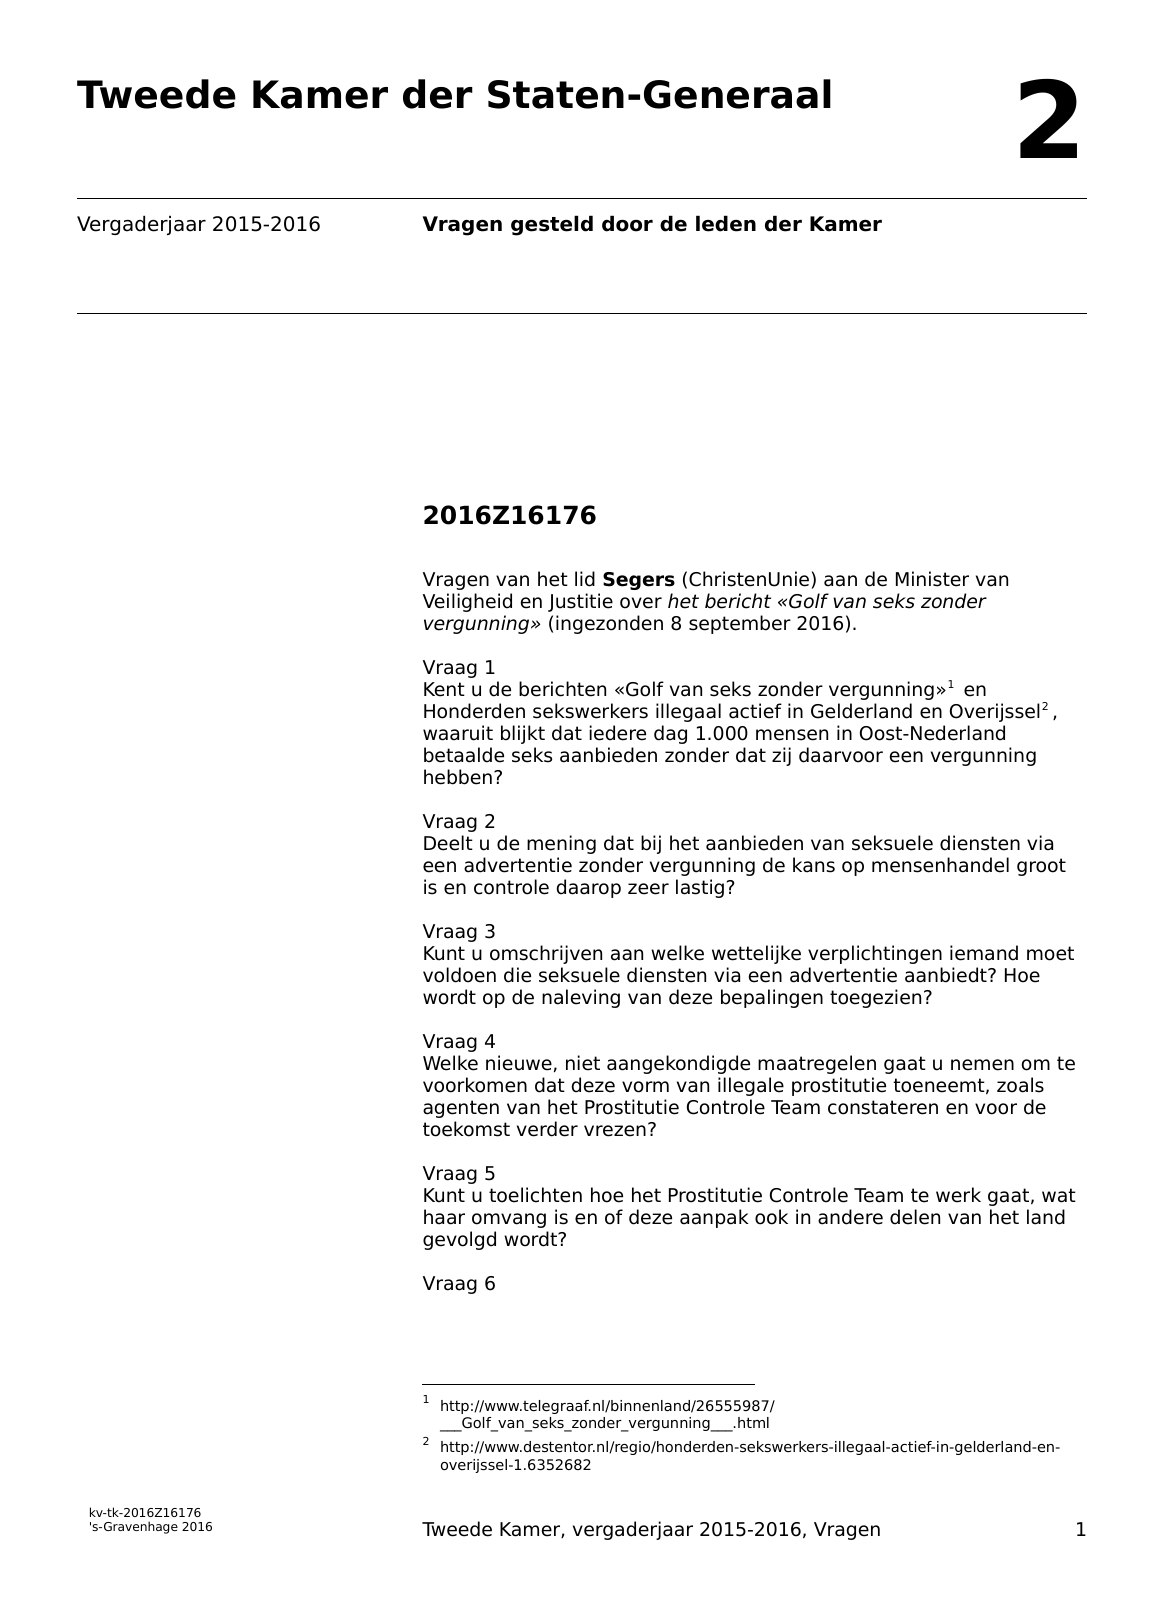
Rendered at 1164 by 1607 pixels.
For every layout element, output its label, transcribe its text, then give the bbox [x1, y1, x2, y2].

text Vraag 5 [422, 1163, 1087, 1185]
text Kent u de berichten «Golf van seks zonder vergunning» en Honderden sekswerkers illegaal actief in Gelderland en Overijssel, waaruit blijkt dat iedere dag 1.000 mensen in Oost-Nederland betaalde seks aanbieden zonder dat zij daarvoor een vergunning hebben? [422, 679, 1087, 789]
text Kunt u omschrijven aan welke wettelijke verplichtingen iemand moet voldoen die seksuele diensten via een advertentie aanbiedt? Hoe wordt op de naleving van deze bepalingen toegezien? [422, 943, 1087, 1009]
text http://www.telegraaf.nl/binnenland/26555987/___Golf_van_seks_zonder_vergunning___.html [422, 1393, 1087, 1432]
table_header 2 [886, 59, 1087, 198]
text Welke nieuwe, niet aangekondigde maatregelen gaat u nemen om te voorkomen dat deze vorm van illegale prostitutie toeneemt, zoals agenten van het Prostitutie Controle Team constateren en voor de toekomst verder vrezen? [422, 1053, 1087, 1141]
text Kunt u toelichten hoe het Prostitutie Controle Team te werk gaat, wat haar omvang is en of deze aanpak ook in andere delen van het land gevolgd wordt? [422, 1185, 1087, 1251]
text 2016Z16176 [422, 501, 1087, 531]
text Vraag 1 [422, 657, 1087, 679]
text Vraag 4 [422, 1031, 1087, 1053]
text Vraag 3 [422, 921, 1087, 943]
table_cell Vergaderjaar 2015-2016 [77, 199, 422, 313]
text Vragen van het lid Segers (ChristenUnie) aan de Minister van Veiligheid en Justitie over het bericht «Golf van seks zonder vergunning» (ingezonden 8 september 2016). [422, 569, 1087, 635]
text Deelt u de mening dat bij het aanbieden van seksuele diensten via een advertentie zonder vergunning de kans op mensenhandel groot is en controle daarop zeer lastig? [422, 833, 1087, 899]
text Vraag 2 [422, 811, 1087, 833]
text 's-Gravenhage 2016 [88, 1520, 323, 1534]
text kv-tk-2016Z16176 [88, 1506, 323, 1520]
text http://www.destentor.nl/regio/honderden-sekswerkers-illegaal-actief-in-gelderland-en-overijssel-1.6352682 [422, 1435, 1087, 1474]
table_header Tweede Kamer der Staten-Generaal [77, 59, 886, 198]
text Vraag 6 [422, 1273, 1087, 1295]
table_cell Vragen gesteld door de leden der Kamer [422, 199, 1087, 313]
